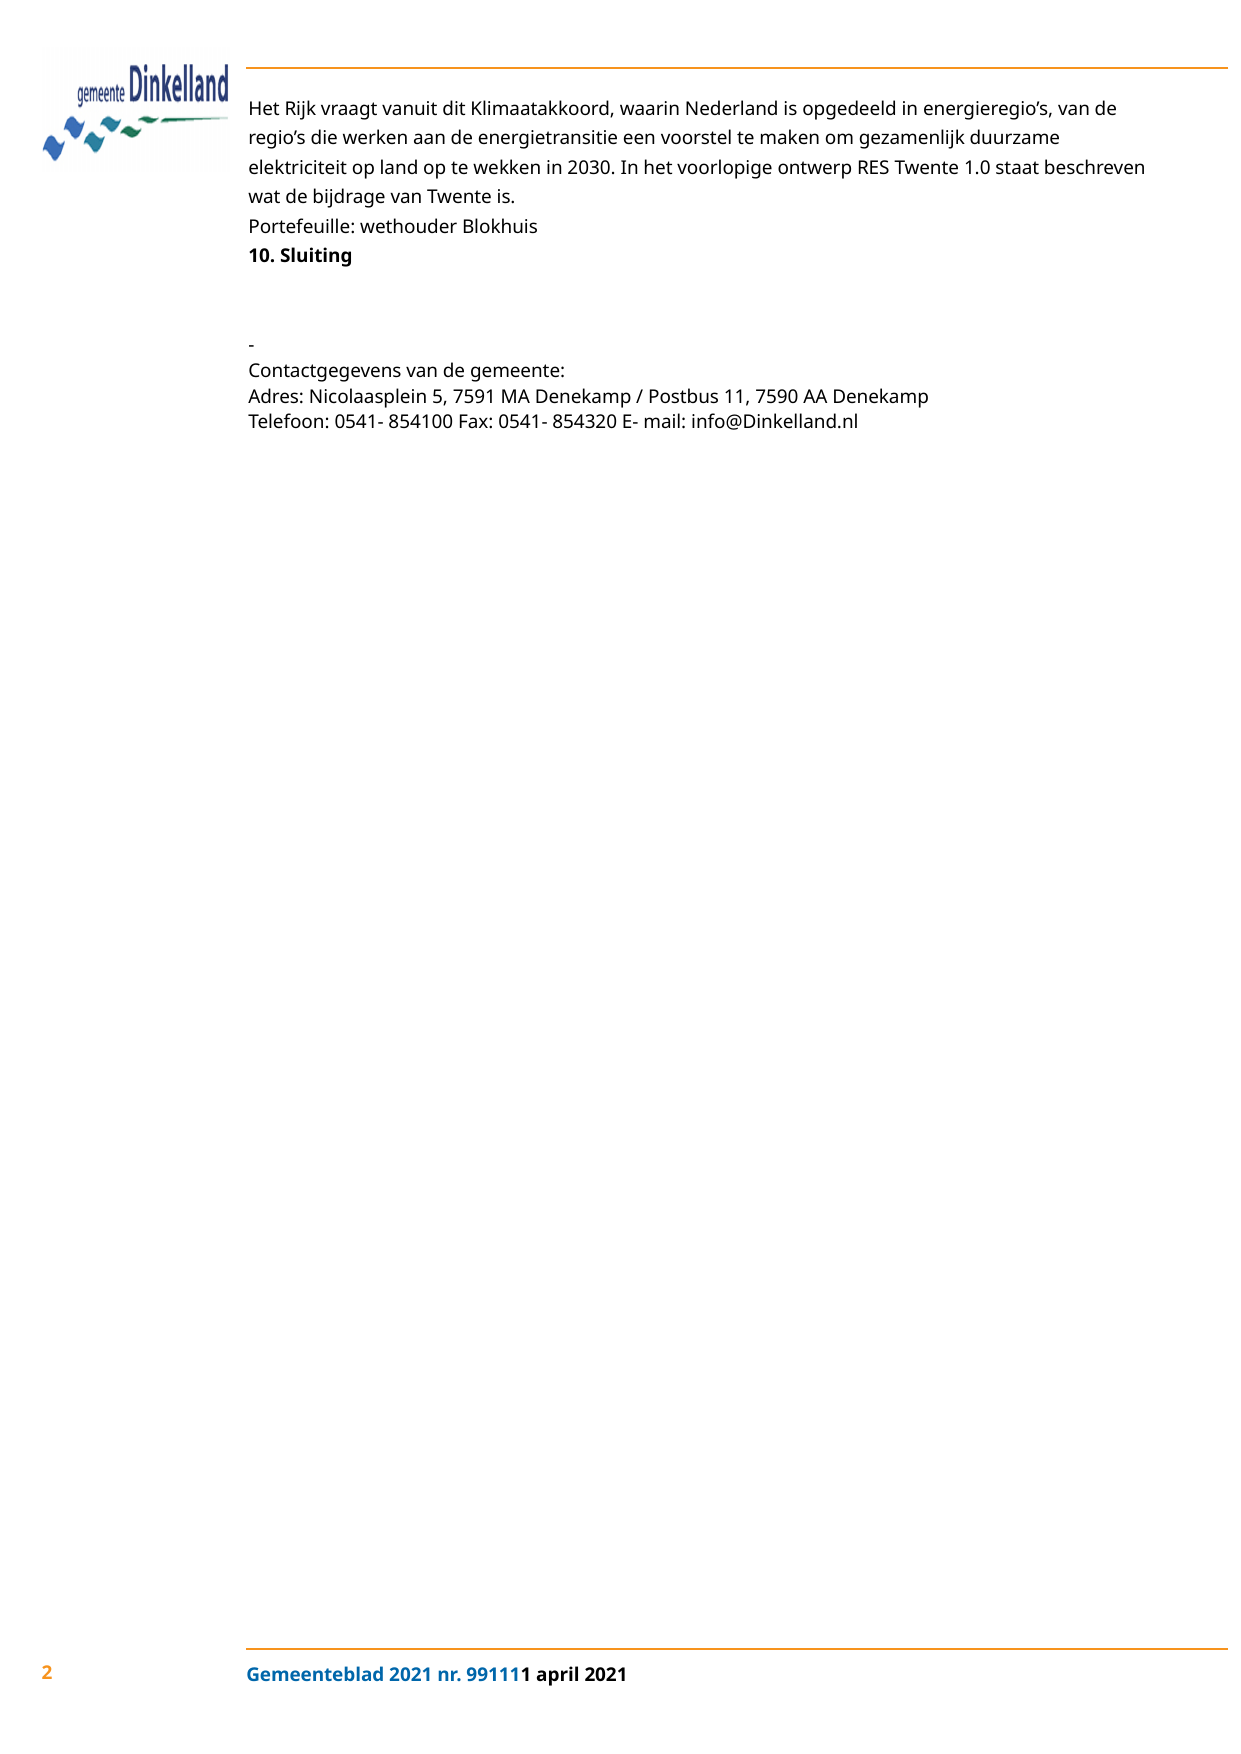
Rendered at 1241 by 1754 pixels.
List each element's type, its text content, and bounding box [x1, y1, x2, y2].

text Contactgegevens van de gemeente: [248, 357, 1152, 383]
text 10. Sluiting [248, 243, 1152, 268]
picture [41, 47, 231, 172]
text Het Rijk vraagt vanuit dit Klimaatakkoord, waarin Nederland is opgedeeld in energieregio’s, van de regio’s die werken aan de energietransitie een voorstel te maken om gezamenlijk duurzame elektriciteit op land op te wekken in 2030. In het voorlopige ontwerp RES Twente 1.0 staat beschreven wat de bijdrage van Twente is. [248, 95, 1152, 209]
text Telefoon: 0541- 854100 Fax: 0541- 854320 E- mail: info@Dinkelland.nl [248, 409, 1152, 434]
text Portefeuille: wethouder Blokhuis [248, 213, 1152, 239]
text - [248, 331, 1152, 357]
text Adres: Nicolaasplein 5, 7591 MA Denekamp / Postbus 11, 7590 AA Denekamp [248, 383, 1152, 409]
